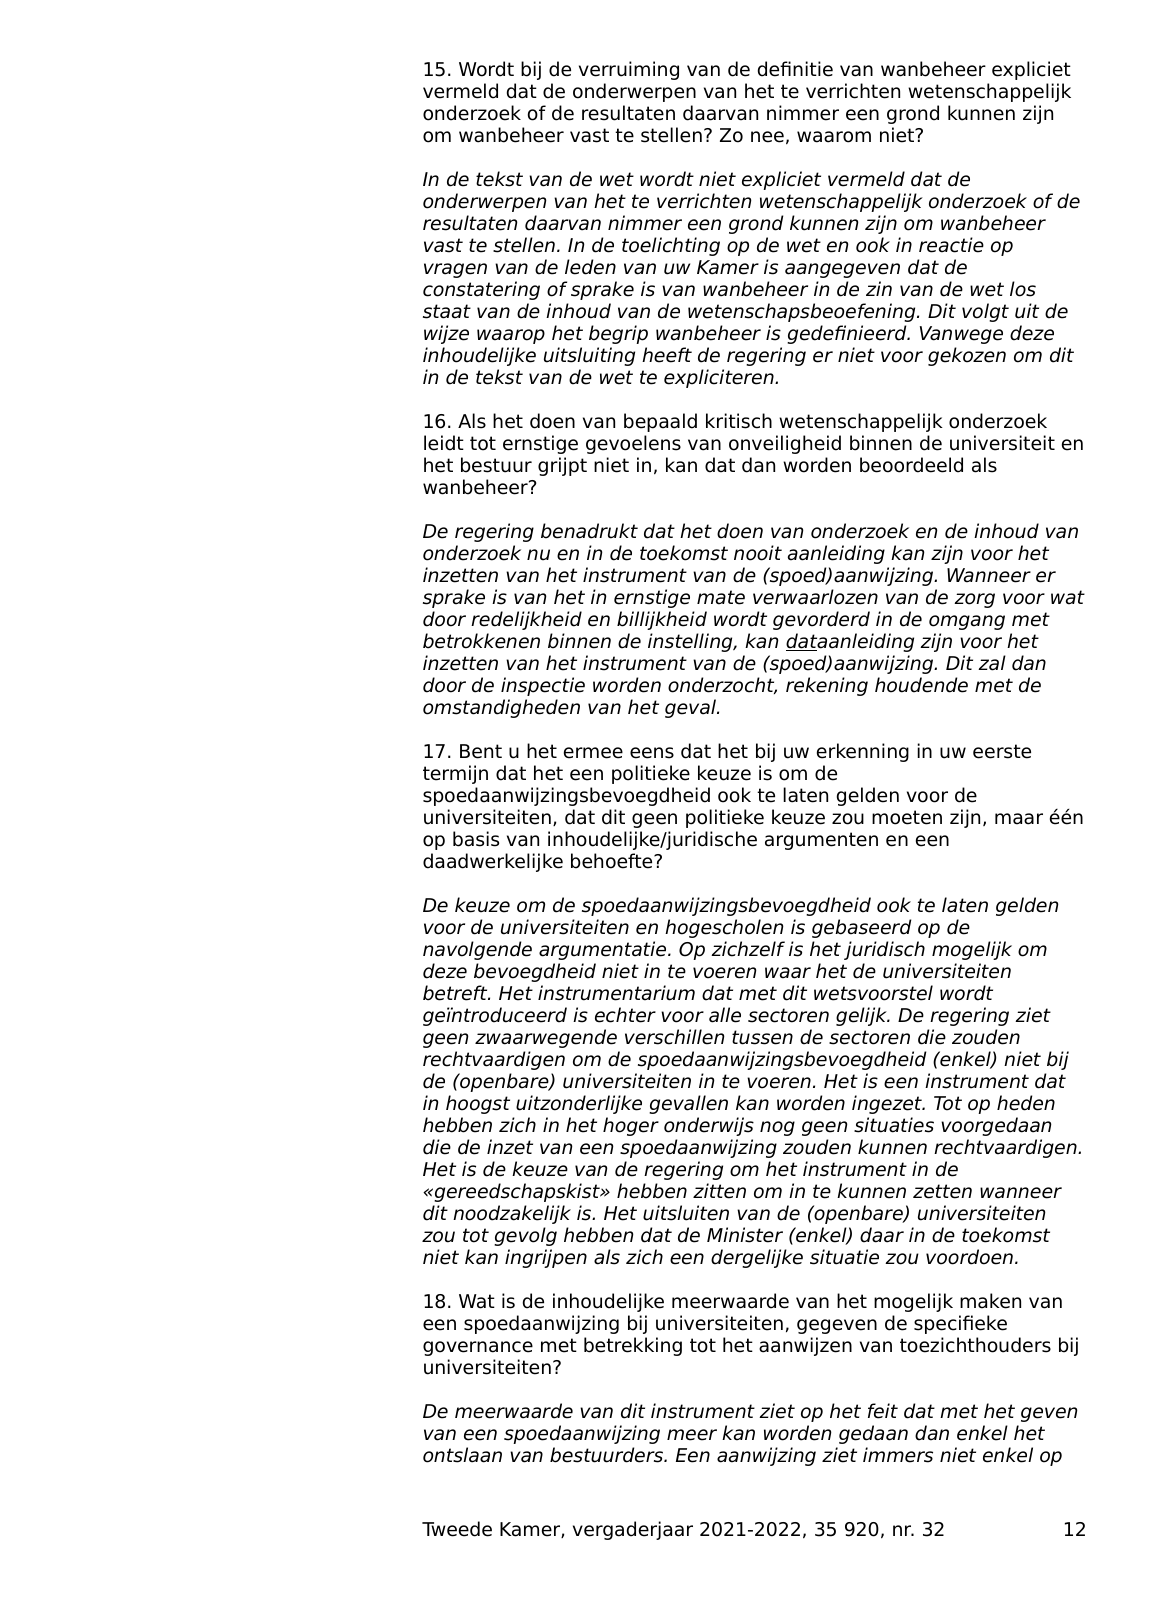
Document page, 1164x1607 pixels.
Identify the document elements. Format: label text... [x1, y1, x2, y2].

text In de tekst van de wet wordt niet expliciet vermeld dat de onderwerpen van het te verrichten wetenschappelijk onderzoek of de resultaten daarvan nimmer een grond kunnen zijn om wanbeheer vast te stellen. In de toelichting op de wet en ook in reactie op vragen van de leden van uw Kamer is aangegeven dat de constatering of sprake is van wanbeheer in de zin van de wet los staat van de inhoud van de wetenschapsbeoefening. Dit volgt uit de wijze waarop het begrip wanbeheer is gedefinieerd. Vanwege deze inhoudelijke uitsluiting heeft de regering er niet voor gekozen om dit in de tekst van de wet te expliciteren. [422, 169, 1087, 389]
text De meerwaarde van dit instrument ziet op het feit dat met het geven van een spoedaanwijzing meer kan worden gedaan dan enkel het ontslaan van bestuurders. Een aanwijzing ziet immers niet enkel op [422, 1401, 1087, 1467]
text 17. Bent u het ermee eens dat het bij uw erkenning in uw eerste termijn dat het een politieke keuze is om de spoedaanwijzingsbevoegdheid ook te laten gelden voor de universiteiten, dat dit geen politieke keuze zou moeten zijn, maar één op basis van inhoudelijke/juridische argumenten en een daadwerkelijke behoefte? [422, 741, 1087, 873]
text De regering benadrukt dat het doen van onderzoek en de inhoud van onderzoek nu en in de toekomst nooit aanleiding kan zijn voor het inzetten van het instrument van de (spoed)aanwijzing. Wanneer er sprake is van het in ernstige mate verwaarlozen van de zorg voor wat door redelijkheid en billijkheid wordt gevorderd in de omgang met betrokkenen binnen de instelling, kan dataanleiding zijn voor het inzetten van het instrument van de (spoed)aanwijzing. Dit zal dan door de inspectie worden onderzocht, rekening houdende met de omstandigheden van het geval. [422, 521, 1087, 719]
text De keuze om de spoedaanwijzingsbevoegdheid ook te laten gelden voor de universiteiten en hogescholen is gebaseerd op de navolgende argumentatie. Op zichzelf is het juridisch mogelijk om deze bevoegdheid niet in te voeren waar het de universiteiten betreft. Het instrumentarium dat met dit wetsvoorstel wordt geïntroduceerd is echter voor alle sectoren gelijk. De regering ziet geen zwaarwegende verschillen tussen de sectoren die zouden rechtvaardigen om de spoedaanwijzingsbevoegdheid (enkel) niet bij de (openbare) universiteiten in te voeren. Het is een instrument dat in hoogst uitzonderlijke gevallen kan worden ingezet. Tot op heden hebben zich in het hoger onderwijs nog geen situaties voorgedaan die de inzet van een spoedaanwijzing zouden kunnen rechtvaardigen. Het is de keuze van de regering om het instrument in de «gereedschapskist» hebben zitten om in te kunnen zetten wanneer dit noodzakelijk is. Het uitsluiten van de (openbare) universiteiten zou tot gevolg hebben dat de Minister (enkel) daar in de toekomst niet kan ingrijpen als zich een dergelijke situatie zou voordoen. [422, 895, 1087, 1269]
text 18. Wat is de inhoudelijke meerwaarde van het mogelijk maken van een spoedaanwijzing bij universiteiten, gegeven de specifieke governance met betrekking tot het aanwijzen van toezichthouders bij universiteiten? [422, 1291, 1087, 1379]
text 15. Wordt bij de verruiming van de definitie van wanbeheer expliciet vermeld dat de onderwerpen van het te verrichten wetenschappelijk onderzoek of de resultaten daarvan nimmer een grond kunnen zijn om wanbeheer vast te stellen? Zo nee, waarom niet? [422, 59, 1087, 147]
text 16. Als het doen van bepaald kritisch wetenschappelijk onderzoek leidt tot ernstige gevoelens van onveiligheid binnen de universiteit en het bestuur grijpt niet in, kan dat dan worden beoordeeld als wanbeheer? [422, 411, 1087, 499]
